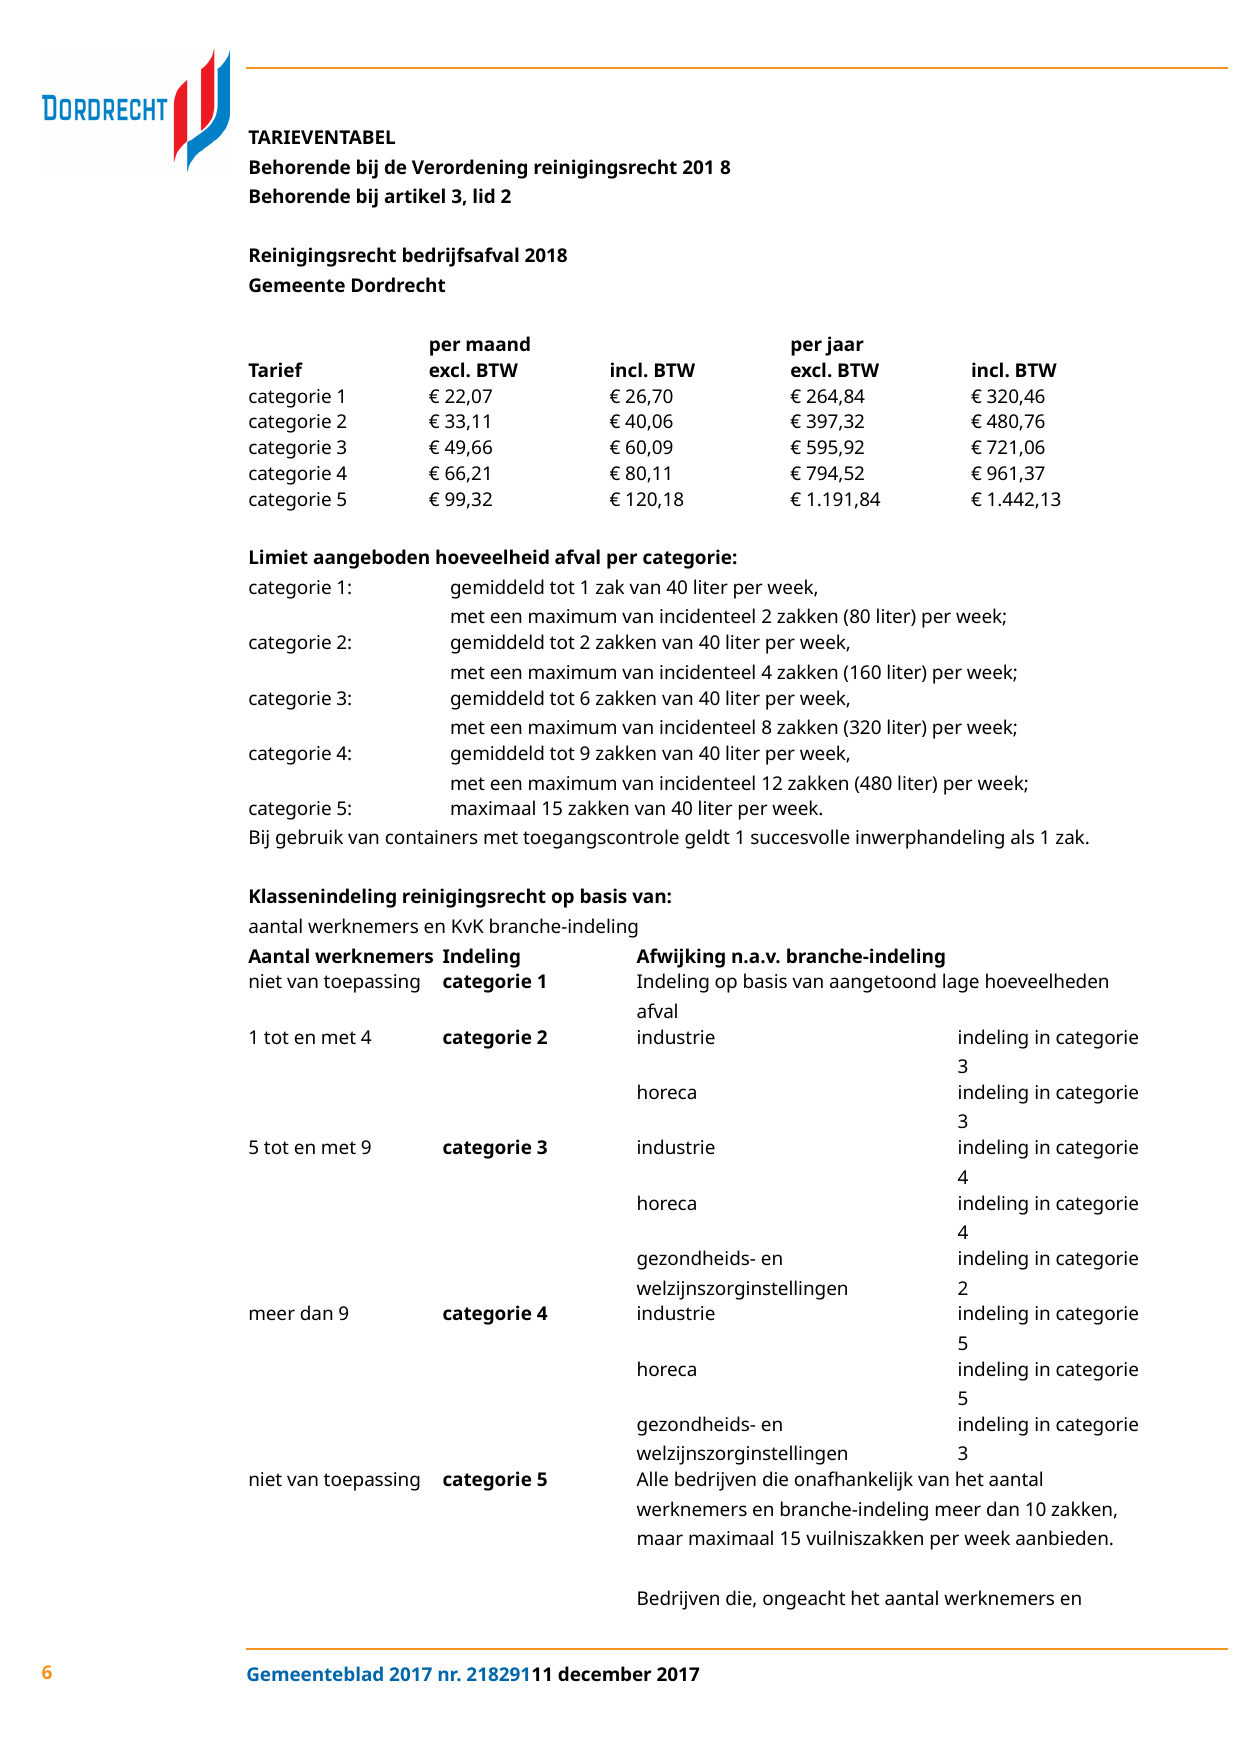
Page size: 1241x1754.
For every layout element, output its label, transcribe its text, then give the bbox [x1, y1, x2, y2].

table_cell excl. BTW [429, 357, 609, 383]
table_header per maand [429, 332, 790, 357]
table_cell categorie 3: [248, 685, 450, 740]
table_cell categorie 4: [248, 740, 450, 795]
table_cell categorie 5 [442, 1466, 636, 1610]
table_cell meer dan 9 [248, 1300, 442, 1356]
table_cell horeca [636, 1190, 957, 1245]
picture [41, 47, 231, 172]
text Limiet aangeboden hoeveelheid afval per categorie: [248, 544, 1152, 570]
text Gemeente Dordrecht [248, 272, 1152, 298]
table_cell indeling in categorie 4 [958, 1190, 1152, 1245]
table_cell 1 tot en met 4 [248, 1024, 442, 1079]
table_cell € 397,32 [790, 409, 971, 434]
table_cell [442, 1356, 636, 1411]
table_cell categorie 1 [442, 969, 636, 1024]
table_header Aantal werknemers [248, 943, 442, 968]
table_cell gemiddeld tot 9 zakken van 40 liter per week, met een maximum van incidenteel 12 zakken (480 liter) per week; [450, 740, 1152, 795]
table_cell categorie 2 [442, 1024, 636, 1079]
table_cell categorie 1 [248, 383, 429, 409]
table_cell € 794,52 [790, 460, 971, 486]
table_cell industrie [636, 1024, 957, 1079]
table_cell indeling in categorie 3 [958, 1024, 1152, 1079]
table_cell categorie 4 [442, 1300, 636, 1356]
table_cell € 66,21 [429, 460, 609, 486]
table_cell horeca [636, 1356, 957, 1411]
table_cell excl. BTW [790, 357, 971, 383]
table_header gemiddeld tot 1 zak van 40 liter per week, met een maximum van incidenteel 2 zakken (80 liter) per week; [450, 574, 1152, 629]
text Behorende bij artikel 3, lid 2 [248, 183, 1152, 209]
table_cell incl. BTW [971, 357, 1152, 383]
text TARIEVENTABEL [248, 124, 1152, 150]
table_cell categorie 5 [248, 486, 429, 512]
table_cell categorie 3 [442, 1135, 636, 1190]
table_cell indeling in categorie 3 [958, 1079, 1152, 1134]
table_cell € 120,18 [609, 486, 790, 512]
table_cell € 721,06 [971, 435, 1152, 460]
table_cell categorie 2 [248, 409, 429, 434]
table_cell € 264,84 [790, 383, 971, 409]
table_header [248, 332, 429, 357]
table_header categorie 1: [248, 574, 450, 629]
table_header Afwijking n.a.v. branche-indeling [636, 943, 1152, 968]
table_cell € 26,70 [609, 383, 790, 409]
table_cell categorie 2: [248, 630, 450, 685]
table_cell [248, 1411, 442, 1466]
table_cell € 33,11 [429, 409, 609, 434]
table_cell [248, 1245, 442, 1300]
table_cell indeling in categorie 4 [958, 1135, 1152, 1190]
table_cell [442, 1245, 636, 1300]
table_cell € 480,76 [971, 409, 1152, 434]
table_cell indeling in categorie 2 [958, 1245, 1152, 1300]
table_cell € 49,66 [429, 435, 609, 460]
table_cell € 22,07 [429, 383, 609, 409]
table_cell [248, 1356, 442, 1411]
table_header per jaar [790, 332, 1152, 357]
table_cell horeca [636, 1079, 957, 1134]
table_cell indeling in categorie 3 [958, 1411, 1152, 1466]
table_cell € 1.191,84 [790, 486, 971, 512]
table_cell [442, 1411, 636, 1466]
table_cell € 320,46 [971, 383, 1152, 409]
table_cell [442, 1190, 636, 1245]
text aantal werknemers en KvK branche-indeling [248, 913, 1152, 939]
table_cell categorie 4 [248, 460, 429, 486]
table_cell € 60,09 [609, 435, 790, 460]
table_cell gezondheids- en welzijnszorginstellingen [636, 1411, 957, 1466]
table_cell gezondheids- en welzijnszorginstellingen [636, 1245, 957, 1300]
table_cell incl. BTW [609, 357, 790, 383]
table_cell € 961,37 [971, 460, 1152, 486]
text Klassenindeling reinigingsrecht op basis van: [248, 883, 1152, 909]
table_cell Alle bedrijven die onafhankelijk van het aantal werknemers en branche-indeling meer dan 10 zakken, maar maximaal 15 vuilniszakken per week aanbieden. Bedrijven die, ongeacht het aantal werknemers en [636, 1466, 1152, 1610]
table_cell Indeling op basis van aangetoond lage hoeveelheden afval [636, 969, 1152, 1024]
table_cell indeling in categorie 5 [958, 1300, 1152, 1356]
table_cell categorie 5: [248, 795, 450, 821]
table_cell gemiddeld tot 6 zakken van 40 liter per week, met een maximum van incidenteel 8 zakken (320 liter) per week; [450, 685, 1152, 740]
table_cell niet van toepassing [248, 1466, 442, 1610]
table_cell [442, 1079, 636, 1134]
table_cell Tarief [248, 357, 429, 383]
table_cell maximaal 15 zakken van 40 liter per week. [450, 795, 1152, 821]
table_cell € 40,06 [609, 409, 790, 434]
table_header Indeling [442, 943, 636, 968]
table_cell industrie [636, 1135, 957, 1190]
table_cell € 595,92 [790, 435, 971, 460]
table_cell € 80,11 [609, 460, 790, 486]
table_cell niet van toepassing [248, 969, 442, 1024]
text Reinigingsrecht bedrijfsafval 2018 [248, 243, 1152, 268]
table_cell 5 tot en met 9 [248, 1135, 442, 1190]
table_cell indeling in categorie 5 [958, 1356, 1152, 1411]
table_cell [248, 1079, 442, 1134]
table_cell categorie 3 [248, 435, 429, 460]
text Behorende bij de Verordening reinigingsrecht 201 8 [248, 154, 1152, 180]
table_cell € 1.442,13 [971, 486, 1152, 512]
table_cell [248, 1190, 442, 1245]
text Bij gebruik van containers met toegangscontrole geldt 1 succesvolle inwerphandeling als 1 zak. [248, 824, 1152, 850]
table_cell gemiddeld tot 2 zakken van 40 liter per week, met een maximum van incidenteel 4 zakken (160 liter) per week; [450, 630, 1152, 685]
table_cell € 99,32 [429, 486, 609, 512]
table_cell industrie [636, 1300, 957, 1356]
